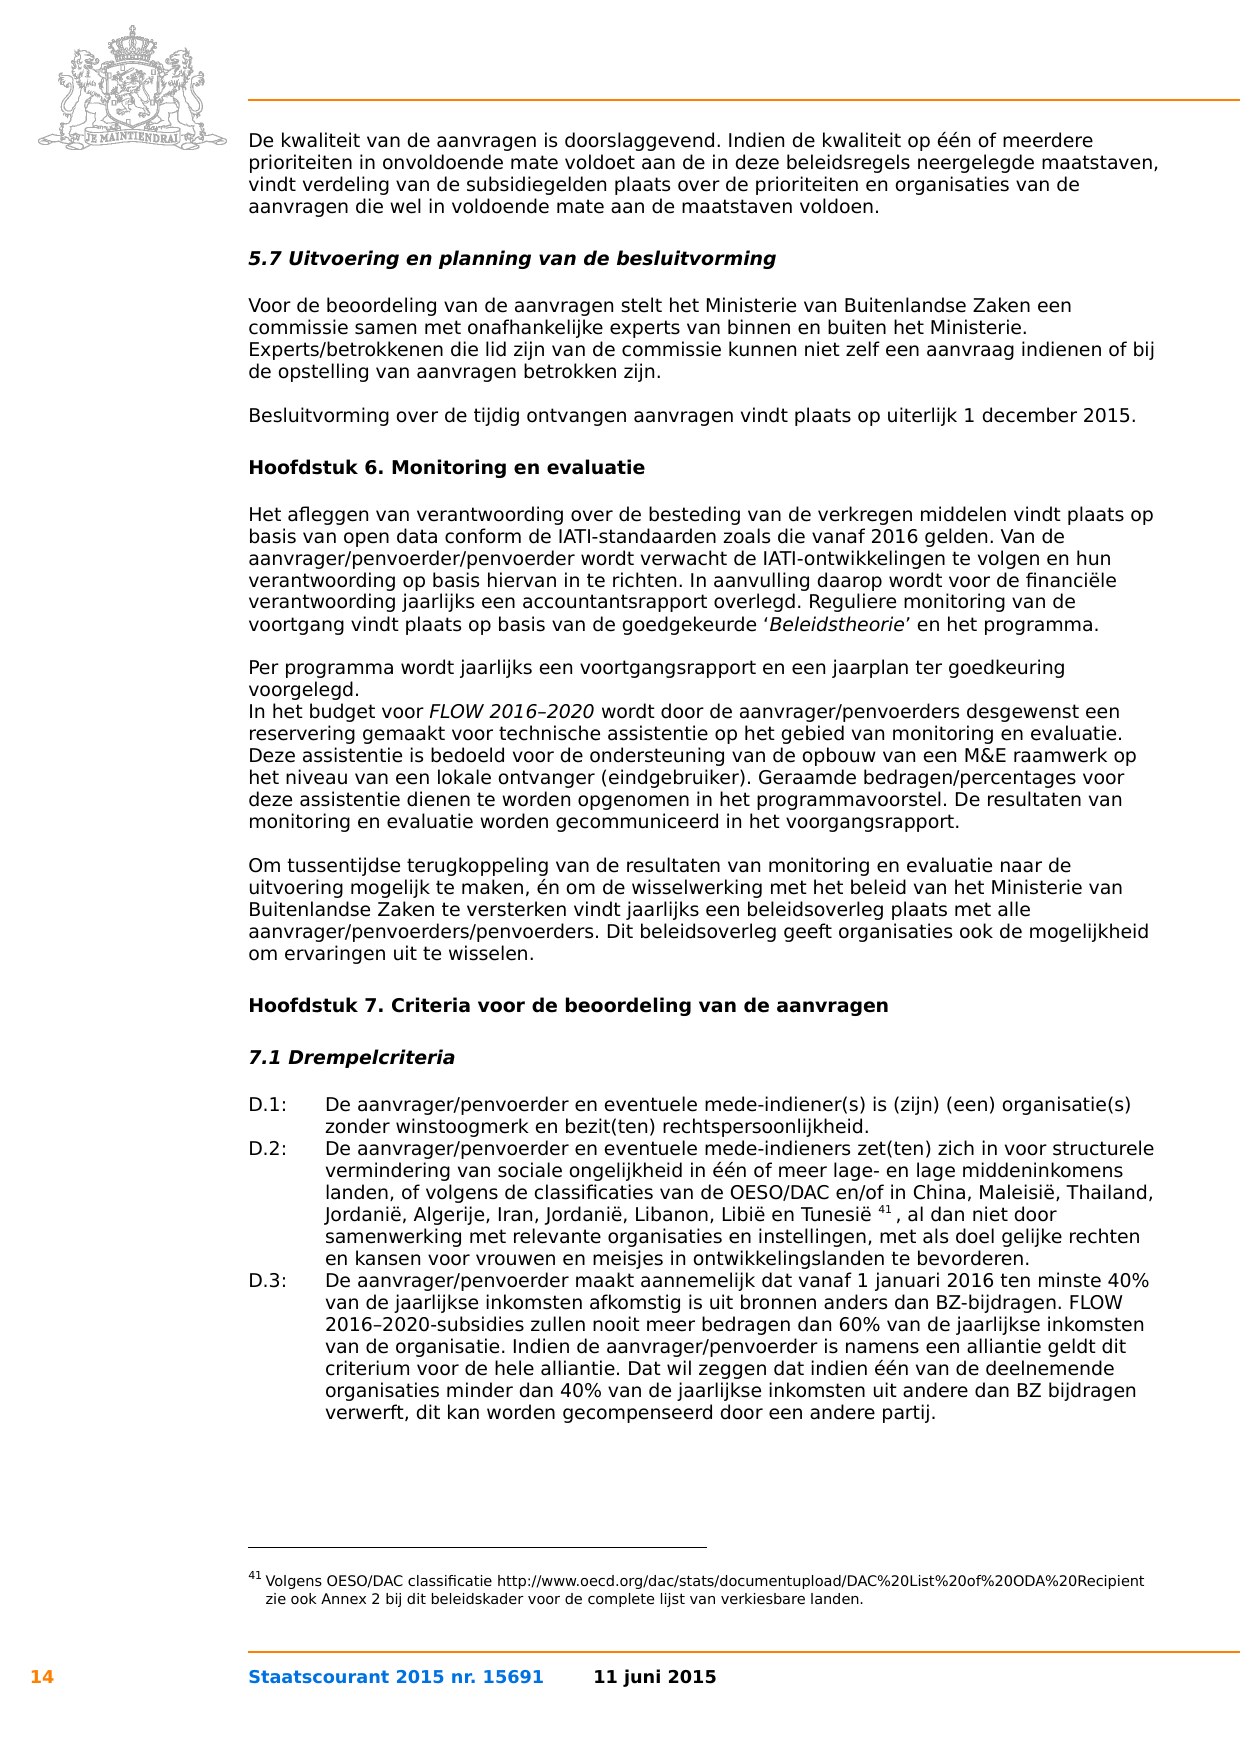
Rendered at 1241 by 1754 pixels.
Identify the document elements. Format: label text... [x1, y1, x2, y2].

subtitle 7.1 Drempelcriteria [248, 1047, 1163, 1069]
picture [38, 25, 227, 150]
subtitle 5.7 Uitvoering en planning van de besluitvorming [248, 248, 1163, 270]
text D.3: De aanvrager/penvoerder maakt aannemelijk dat vanaf 1 januari 2016 ten minste 40% van de jaarlijkse inkomsten afkomstig is uit bronnen anders dan BZ-bijdragen. FLOW 2016–2020-subsidies zullen nooit meer bedragen dan 60% van de jaarlijkse inkomsten van de organisatie. Indien de aanvrager/penvoerder is namens een alliantie geldt dit criterium voor de hele alliantie. Dat wil zeggen dat indien één van de deelnemende organisaties minder dan 40% van de jaarlijkse inkomsten uit andere dan BZ bijdragen verwerft, dit kan worden gecompenseerd door een andere partij. [248, 1270, 1163, 1423]
text De kwaliteit van de aanvragen is doorslaggevend. Indien de kwaliteit op één of meerdere prioriteiten in onvoldoende mate voldoet aan de in deze beleidsregels neergelegde maatstaven, vindt verdeling van de subsidiegelden plaats over de prioriteiten en organisaties van de aanvragen die wel in voldoende mate aan de maatstaven voldoen. [248, 130, 1163, 218]
text D.1: De aanvrager/penvoerder en eventuele mede-indiener(s) is (zijn) (een) organisatie(s) zonder winstoogmerk en bezit(ten) rechtspersoonlijkheid. [248, 1094, 1163, 1138]
text Volgens OESO/DAC classificatie http://www.oecd.org/dac/stats/documentupload/DAC%20List%20of%20ODA%20Recipient zie ook Annex 2 bij dit beleidskader voor de complete lijst van verkiesbare landen. [248, 1569, 1163, 1608]
text Voor de beoordeling van de aanvragen stelt het Ministerie van Buitenlandse Zaken een commissie samen met onafhankelijke experts van binnen en buiten het Ministerie. Experts/betrokkenen die lid zijn van de commissie kunnen niet zelf een aanvraag indienen of bij de opstelling van aanvragen betrokken zijn. [248, 295, 1163, 383]
text Het afleggen van verantwoording over de besteding van de verkregen middelen vindt plaats op basis van open data conform de IATI-standaarden zoals die vanaf 2016 gelden. Van de aanvrager/penvoerder/penvoerder wordt verwacht de IATI-ontwikkelingen te volgen en hun verantwoording op basis hiervan in te richten. In aanvulling daarop wordt voor de financiële verantwoording jaarlijks een accountantsrapport overlegd. Reguliere monitoring van de voortgang vindt plaats op basis van de goedgekeurde ‘Beleidstheorie’ en het programma. [248, 503, 1163, 635]
text D.2: De aanvrager/penvoerder en eventuele mede-indieners zet(ten) zich in voor structurele vermindering van sociale ongelijkheid in één of meer lage- en lage middeninkomens landen, of volgens de classificaties van de OESO/DAC en/of in China, Maleisië, Thailand, Jordanië, Algerije, Iran, Jordanië, Libanon, Libië en Tunesië , al dan niet door samenwerking met relevante organisaties en instellingen, met als doel gelijke rechten en kansen voor vrouwen en meisjes in ontwikkelingslanden te bevorderen. [248, 1138, 1163, 1270]
subtitle Hoofdstuk 7. Criteria voor de beoordeling van de aanvragen [248, 995, 1163, 1017]
text In het budget voor FLOW 2016–2020 wordt door de aanvrager/penvoerders desgewenst een reservering gemaakt voor technische assistentie op het gebied van monitoring en evaluatie. Deze assistentie is bedoeld voor de ondersteuning van de opbouw van een M&E raamwerk op het niveau van een lokale ontvanger (eindgebruiker). Geraamde bedragen/percentages voor deze assistentie dienen te worden opgenomen in het programmavoorstel. De resultaten van monitoring en evaluatie worden gecommuniceerd in het voorgangsrapport. [248, 701, 1163, 833]
text Per programma wordt jaarlijks een voortgangsrapport en een jaarplan ter goedkeuring voorgelegd. [248, 657, 1163, 701]
text Besluitvorming over de tijdig ontvangen aanvragen vindt plaats op uiterlijk 1 december 2015. [248, 404, 1163, 427]
subtitle Hoofdstuk 6. Monitoring en evaluatie [248, 457, 1163, 478]
text Om tussentijdse terugkoppeling van de resultaten van monitoring en evaluatie naar de uitvoering mogelijk te maken, én om de wisselwerking met het beleid van het Ministerie van Buitenlandse Zaken te versterken vindt jaarlijks een beleidsoverleg plaats met alle aanvrager/penvoerders/penvoerders. Dit beleidsoverleg geeft organisaties ook de mogelijkheid om ervaringen uit te wisselen. [248, 855, 1163, 965]
